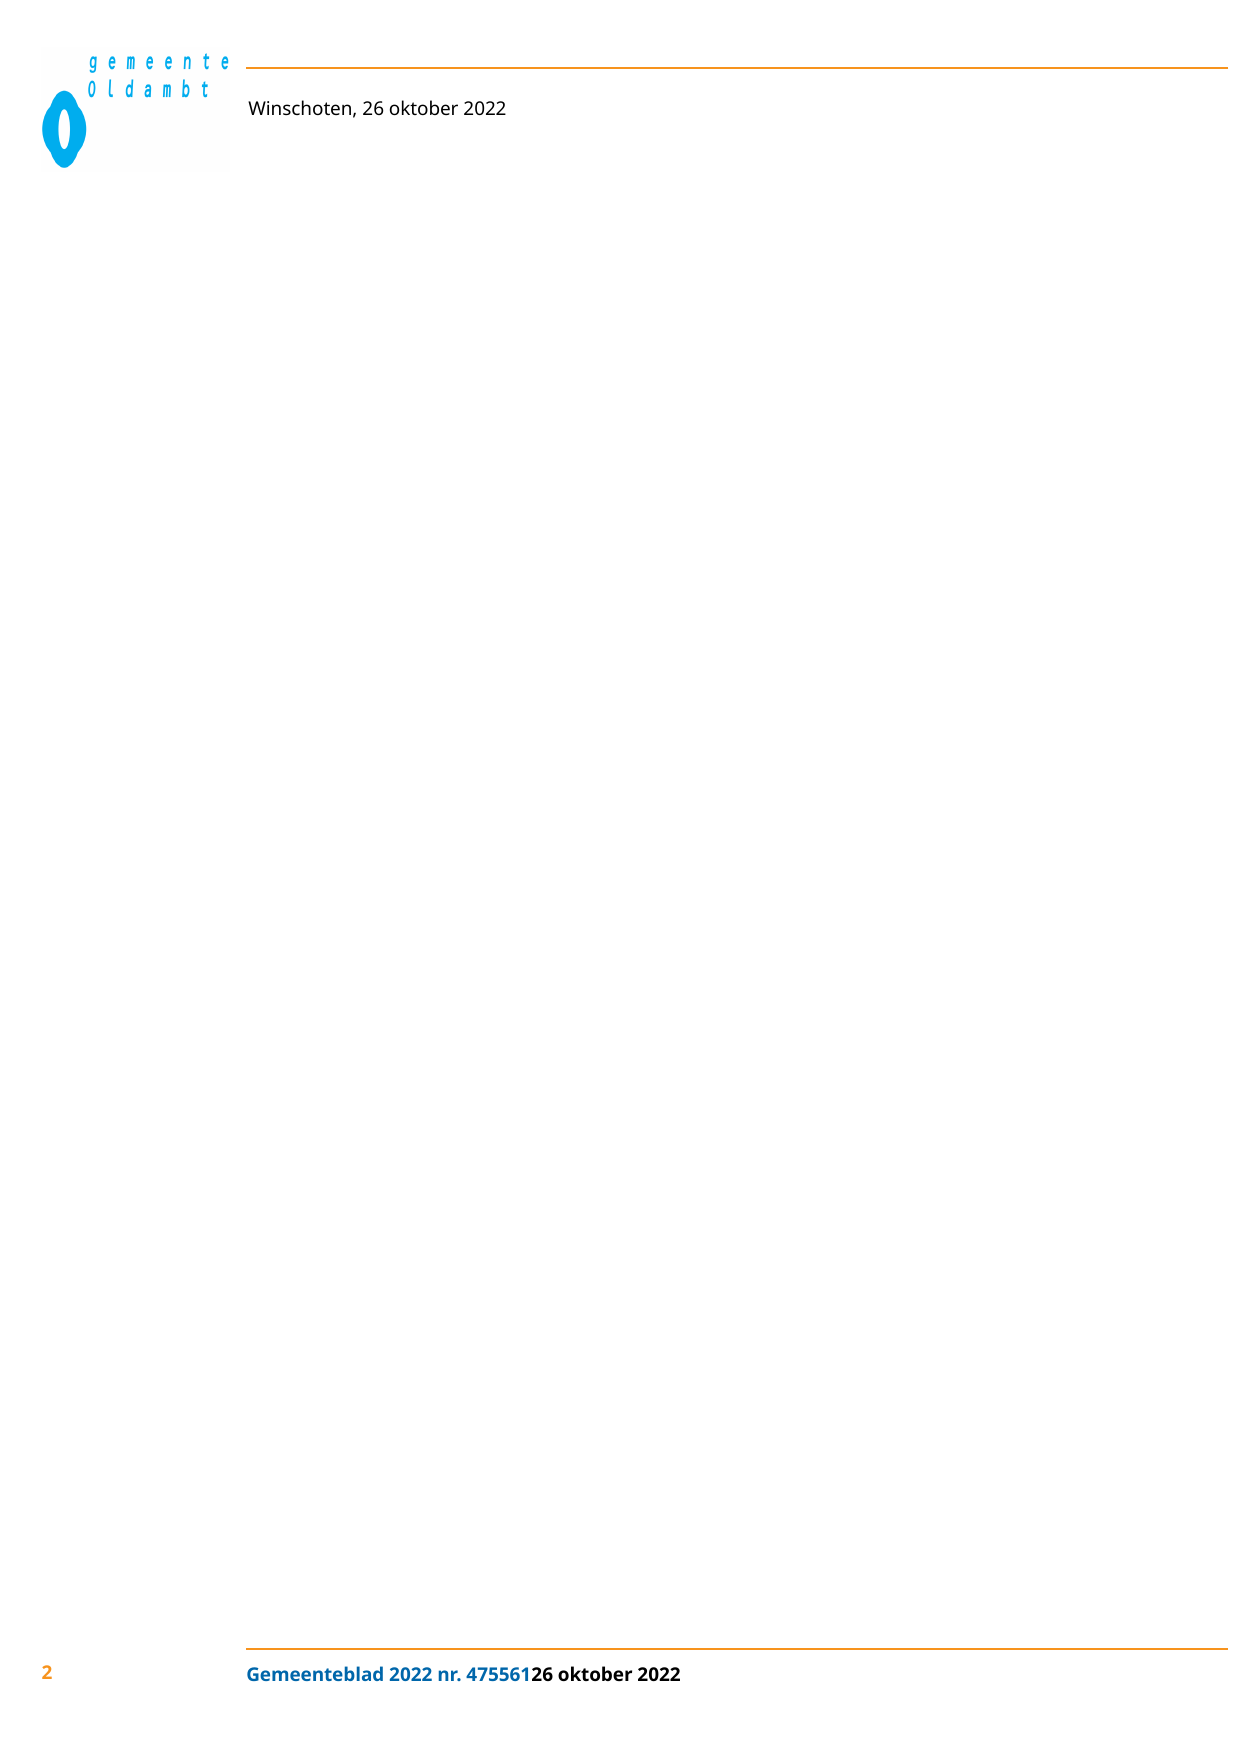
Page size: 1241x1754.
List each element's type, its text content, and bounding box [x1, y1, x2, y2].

text Winschoten, 26 oktober 2022 [248, 95, 1152, 121]
picture [41, 47, 231, 172]
